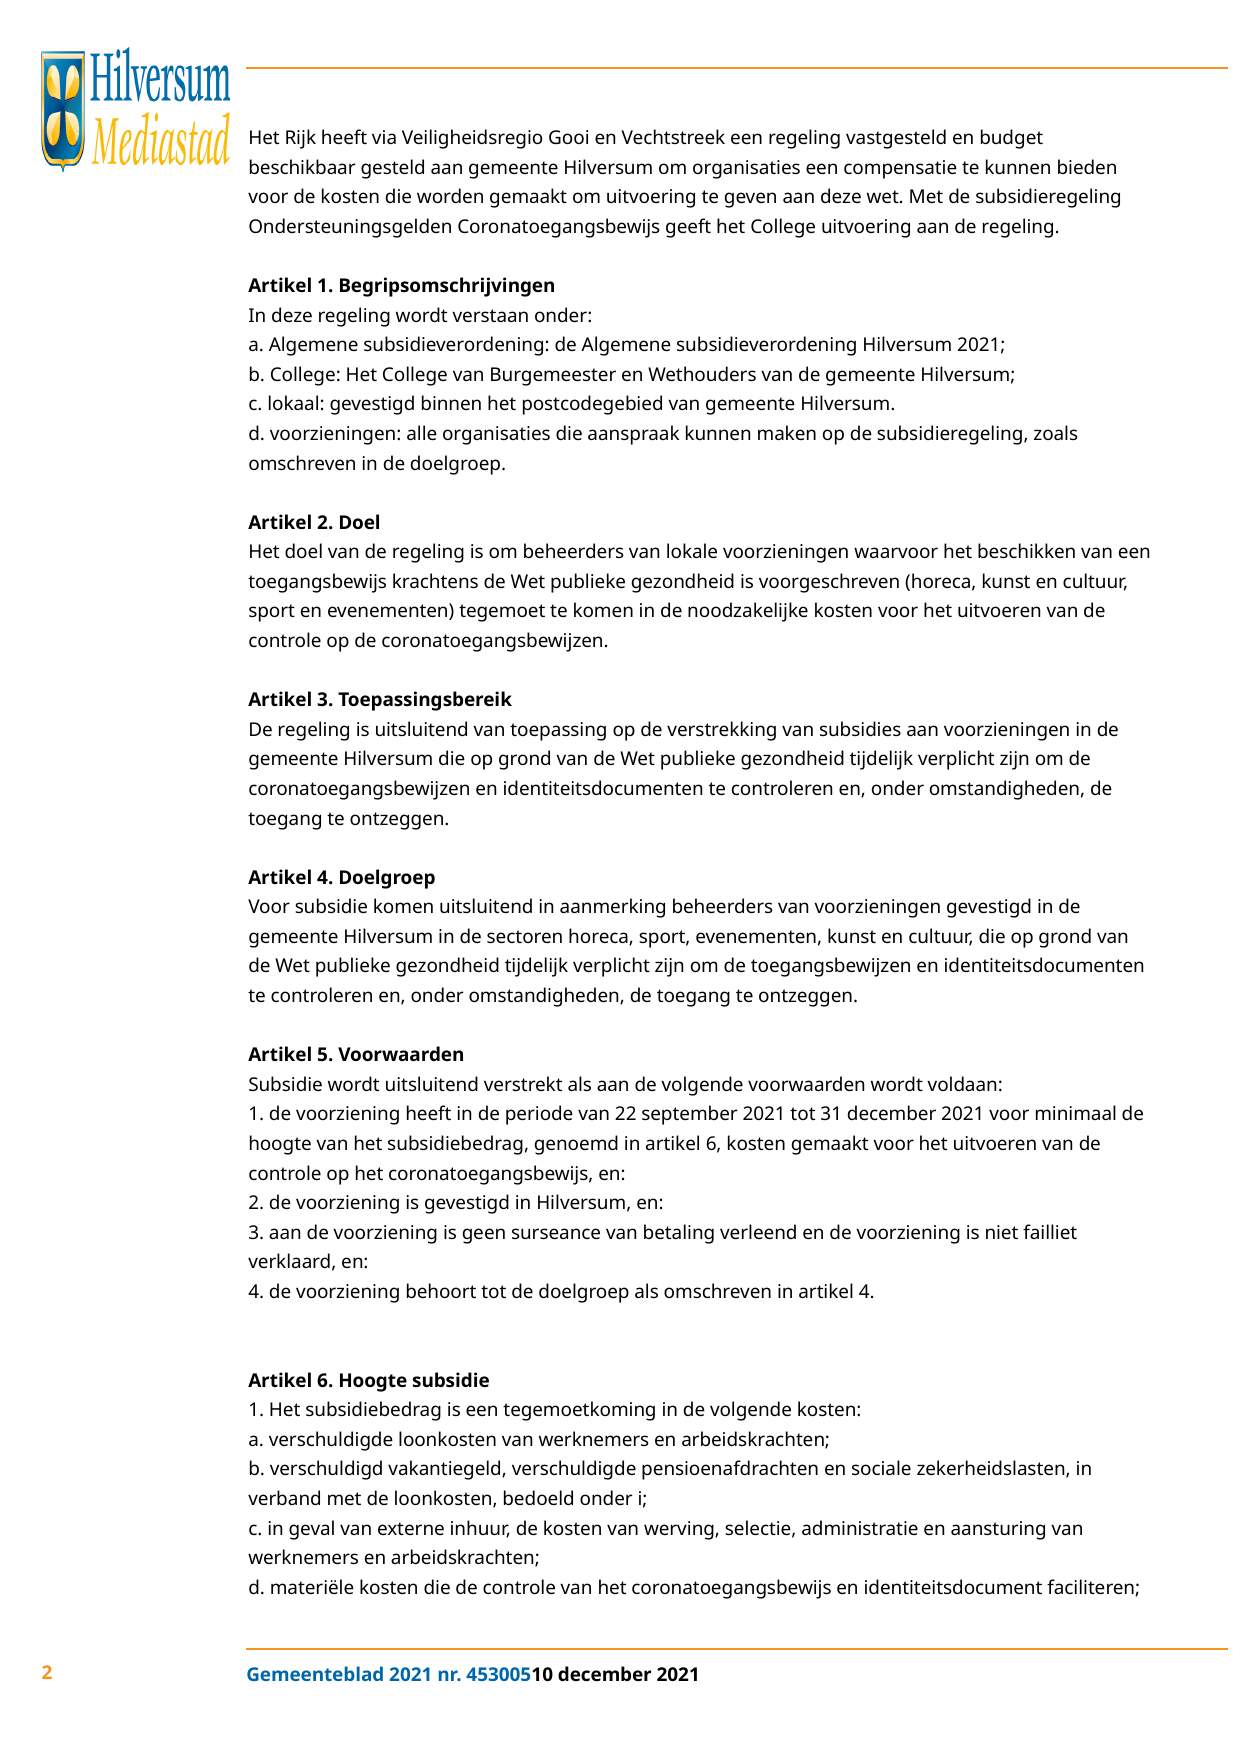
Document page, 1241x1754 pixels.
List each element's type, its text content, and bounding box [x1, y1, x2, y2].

text a. Algemene subsidieverordening: de Algemene subsidieverordening Hilversum 2021; [248, 331, 1152, 357]
text d. voorzieningen: alle organisaties die aanspraak kunnen maken op de subsidieregeling, zoals omschreven in de doelgroep. [248, 420, 1152, 476]
text 1. Het subsidiebedrag is een tegemoetkoming in de volgende kosten: [248, 1396, 1152, 1422]
text Het Rijk heeft via Veiligheidsregio Gooi en Vechtstreek een regeling vastgesteld en budget beschikbaar gesteld aan gemeente Hilversum om organisaties een compensatie te kunnen bieden voor de kosten die worden gemaakt om uitvoering te geven aan deze wet. Met de subsidieregeling Ondersteuningsgelden Coronatoegangsbewijs geeft het College uitvoering aan de regeling. [248, 124, 1152, 239]
text b. verschuldigd vakantiegeld, verschuldigde pensioenafdrachten en sociale zekerheidslasten, in verband met de loonkosten, bedoeld onder i; [248, 1456, 1152, 1511]
text Artikel 3. Toepassingsbereik [248, 686, 1152, 712]
text Artikel 2. Doel [248, 509, 1152, 535]
picture [41, 47, 231, 172]
text Artikel 4. Doelgroep [248, 864, 1152, 890]
text 3. aan de voorziening is geen surseance van betaling verleend en de voorziening is niet failliet verklaard, en: [248, 1219, 1152, 1274]
text c. lokaal: gevestigd binnen het postcodegebied van gemeente Hilversum. [248, 391, 1152, 416]
text De regeling is uitsluitend van toepassing op de verstrekking van subsidies aan voorzieningen in de gemeente Hilversum die op grond van de Wet publieke gezondheid tijdelijk verplicht zijn om de coronatoegangsbewijzen en identiteitsdocumenten te controleren en, onder omstandigheden, de toegang te ontzeggen. [248, 716, 1152, 831]
text d. materiële kosten die de controle van het coronatoegangsbewijs en identiteitsdocument faciliteren; [248, 1574, 1152, 1600]
text Artikel 6. Hoogte subsidie [248, 1367, 1152, 1393]
text Het doel van de regeling is om beheerders van lokale voorzieningen waarvoor het beschikken van een toegangsbewijs krachtens de Wet publieke gezondheid is voorgeschreven (horeca, kunst en cultuur, sport en evenementen) tegemoet te komen in de noodzakelijke kosten voor het uitvoeren van de controle op de coronatoegangsbewijzen. [248, 538, 1152, 653]
text c. in geval van externe inhuur, de kosten van werving, selectie, administratie en aansturing van werknemers en arbeidskrachten; [248, 1515, 1152, 1570]
text 2. de voorziening is gevestigd in Hilversum, en: [248, 1189, 1152, 1215]
text Subsidie wordt uitsluitend verstrekt als aan de volgende voorwaarden wordt voldaan: [248, 1071, 1152, 1097]
text a. verschuldigde loonkosten van werknemers en arbeidskrachten; [248, 1426, 1152, 1452]
text Artikel 5. Voorwaarden [248, 1041, 1152, 1067]
text In deze regeling wordt verstaan onder: [248, 302, 1152, 328]
text b. College: Het College van Burgemeester en Wethouders van de gemeente Hilversum; [248, 361, 1152, 387]
text Artikel 1. Begripsomschrijvingen [248, 272, 1152, 298]
text 1. de voorziening heeft in de periode van 22 september 2021 tot 31 december 2021 voor minimaal de hoogte van het subsidiebedrag, genoemd in artikel 6, kosten gemaakt voor het uitvoeren van de controle op het coronatoegangsbewijs, en: [248, 1101, 1152, 1186]
text Voor subsidie komen uitsluitend in aanmerking beheerders van voorzieningen gevestigd in de gemeente Hilversum in de sectoren horeca, sport, evenementen, kunst en cultuur, die op grond van de Wet publieke gezondheid tijdelijk verplicht zijn om de toegangsbewijzen en identiteitsdocumenten te controleren en, onder omstandigheden, de toegang te ontzeggen. [248, 893, 1152, 1008]
text 4. de voorziening behoort tot de doelgroep als omschreven in artikel 4. [248, 1278, 1152, 1304]
